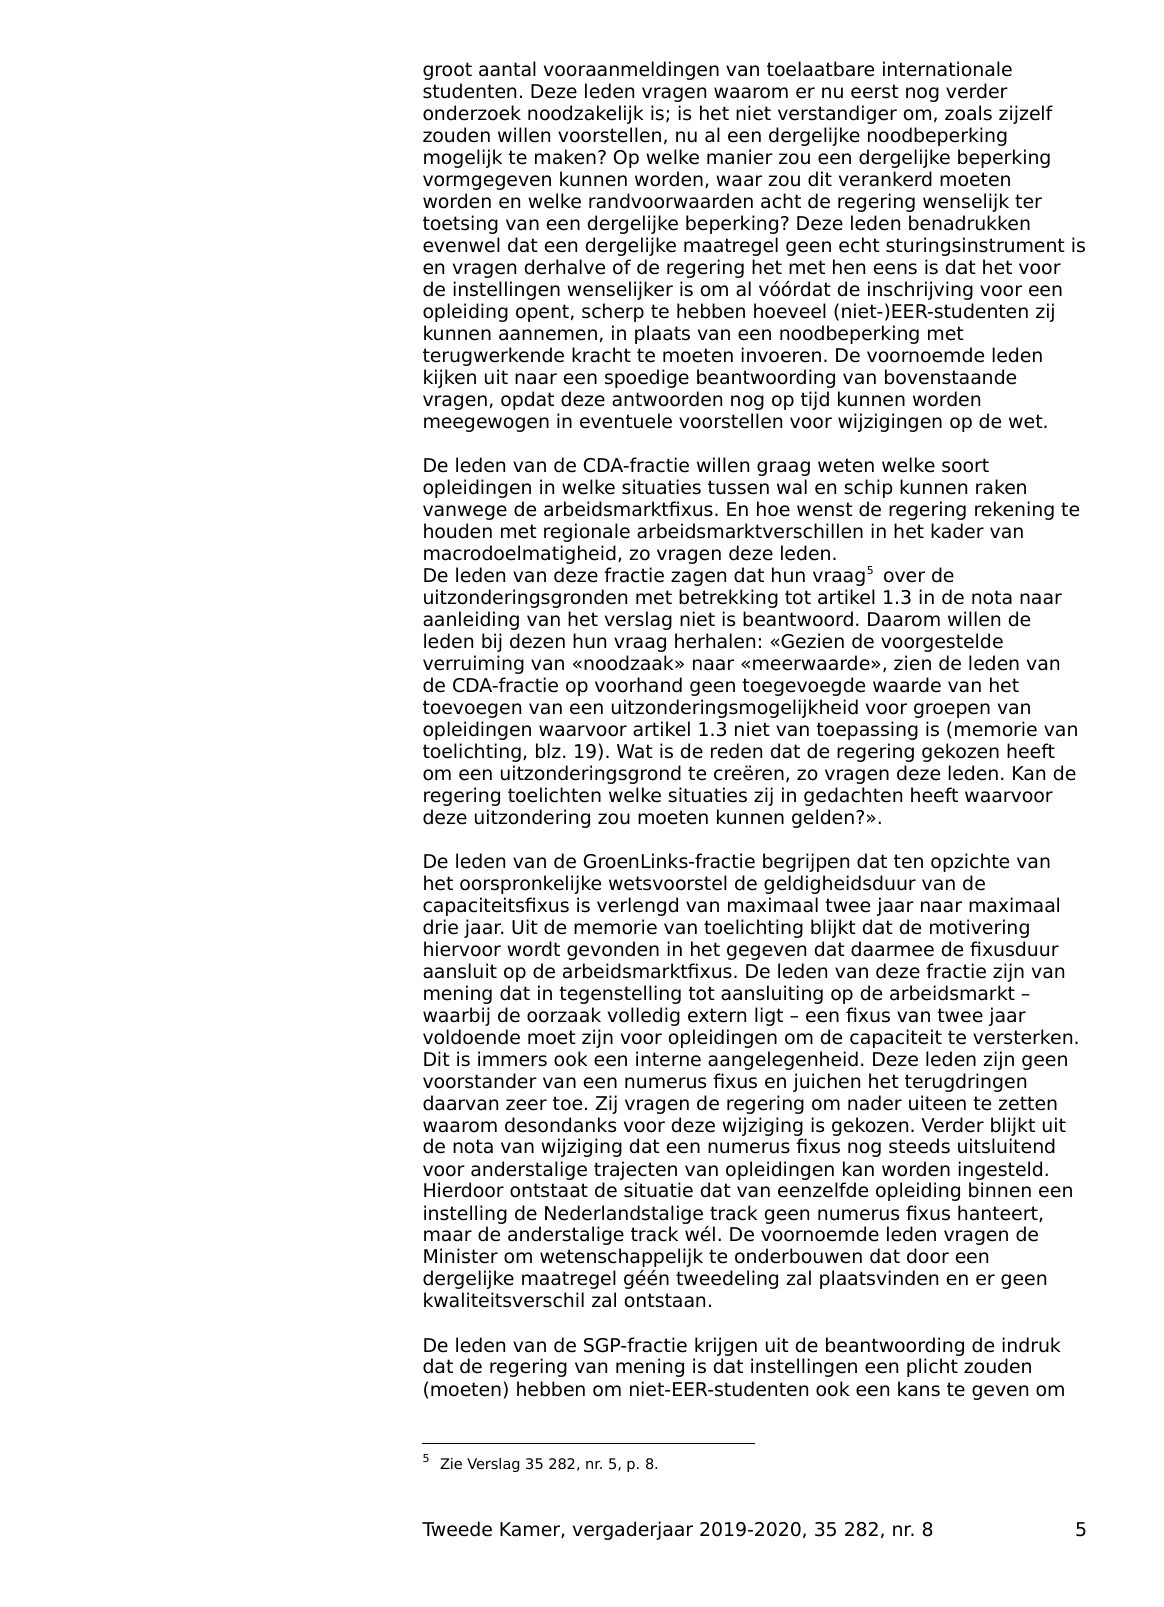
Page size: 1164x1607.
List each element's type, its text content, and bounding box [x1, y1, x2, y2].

text De leden van de GroenLinks-fractie begrijpen dat ten opzichte van het oorspronkelijke wetsvoorstel de geldigheidsduur van de capaciteitsfixus is verlengd van maximaal twee jaar naar maximaal drie jaar. Uit de memorie van toelichting blijkt dat de motivering hiervoor wordt gevonden in het gegeven dat daarmee de fixusduur aansluit op de arbeidsmarktfixus. De leden van deze fractie zijn van mening dat in tegenstelling tot aansluiting op de arbeidsmarkt – waarbij de oorzaak volledig extern ligt – een fixus van twee jaar voldoende moet zijn voor opleidingen om de capaciteit te versterken. Dit is immers ook een interne aangelegenheid. Deze leden zijn geen voorstander van een numerus fixus en juichen het terugdringen daarvan zeer toe. Zij vragen de regering om nader uiteen te zetten waarom desondanks voor deze wijziging is gekozen. Verder blijkt uit de nota van wijziging dat een numerus fixus nog steeds uitsluitend voor anderstalige trajecten van opleidingen kan worden ingesteld. Hierdoor ontstaat de situatie dat van eenzelfde opleiding binnen een instelling de Nederlandstalige track geen numerus fixus hanteert, maar de anderstalige track wél. De voornoemde leden vragen de Minister om wetenschappelijk te onderbouwen dat door een dergelijke maatregel géén tweedeling zal plaatsvinden en er geen kwaliteitsverschil zal ontstaan. [422, 851, 1087, 1312]
text Zie Verslag 35 282, nr. 5, p. 8. [422, 1452, 1087, 1474]
text De leden van de SGP-fractie krijgen uit de beantwoording de indruk dat de regering van mening is dat instellingen een plicht zouden (moeten) hebben om niet-EER-studenten ook een kans te geven om [422, 1334, 1087, 1400]
text De leden van de CDA-fractie willen graag weten welke soort opleidingen in welke situaties tussen wal en schip kunnen raken vanwege de arbeidsmarktfixus. En hoe wenst de regering rekening te houden met regionale arbeidsmarktverschillen in het kader van macrodoelmatigheid, zo vragen deze leden. [422, 455, 1087, 565]
text De leden van deze fractie zagen dat hun vraag over de uitzonderingsgronden met betrekking tot artikel 1.3 in de nota naar aanleiding van het verslag niet is beantwoord. Daarom willen de leden bij dezen hun vraag herhalen: «Gezien de voorgestelde verruiming van «noodzaak» naar «meerwaarde», zien de leden van de CDA-fractie op voorhand geen toegevoegde waarde van het toevoegen van een uitzonderingsmogelijkheid voor groepen van opleidingen waarvoor artikel 1.3 niet van toepassing is (memorie van toelichting, blz. 19). Wat is de reden dat de regering gekozen heeft om een uitzonderingsgrond te creëren, zo vragen deze leden. Kan de regering toelichten welke situaties zij in gedachten heeft waarvoor deze uitzondering zou moeten kunnen gelden?». [422, 565, 1087, 828]
text groot aantal vooraanmeldingen van toelaatbare internationale studenten. Deze leden vragen waarom er nu eerst nog verder onderzoek noodzakelijk is; is het niet verstandiger om, zoals zijzelf zouden willen voorstellen, nu al een dergelijke noodbeperking mogelijk te maken? Op welke manier zou een dergelijke beperking vormgegeven kunnen worden, waar zou dit verankerd moeten worden en welke randvoorwaarden acht de regering wenselijk ter toetsing van een dergelijke beperking? Deze leden benadrukken evenwel dat een dergelijke maatregel geen echt sturingsinstrument is en vragen derhalve of de regering het met hen eens is dat het voor de instellingen wenselijker is om al vóórdat de inschrijving voor een opleiding opent, scherp te hebben hoeveel (niet-)EER-studenten zij kunnen aannemen, in plaats van een noodbeperking met terugwerkende kracht te moeten invoeren. De voornoemde leden kijken uit naar een spoedige beantwoording van bovenstaande vragen, opdat deze antwoorden nog op tijd kunnen worden meegewogen in eventuele voorstellen voor wijzigingen op de wet. [422, 59, 1087, 433]
